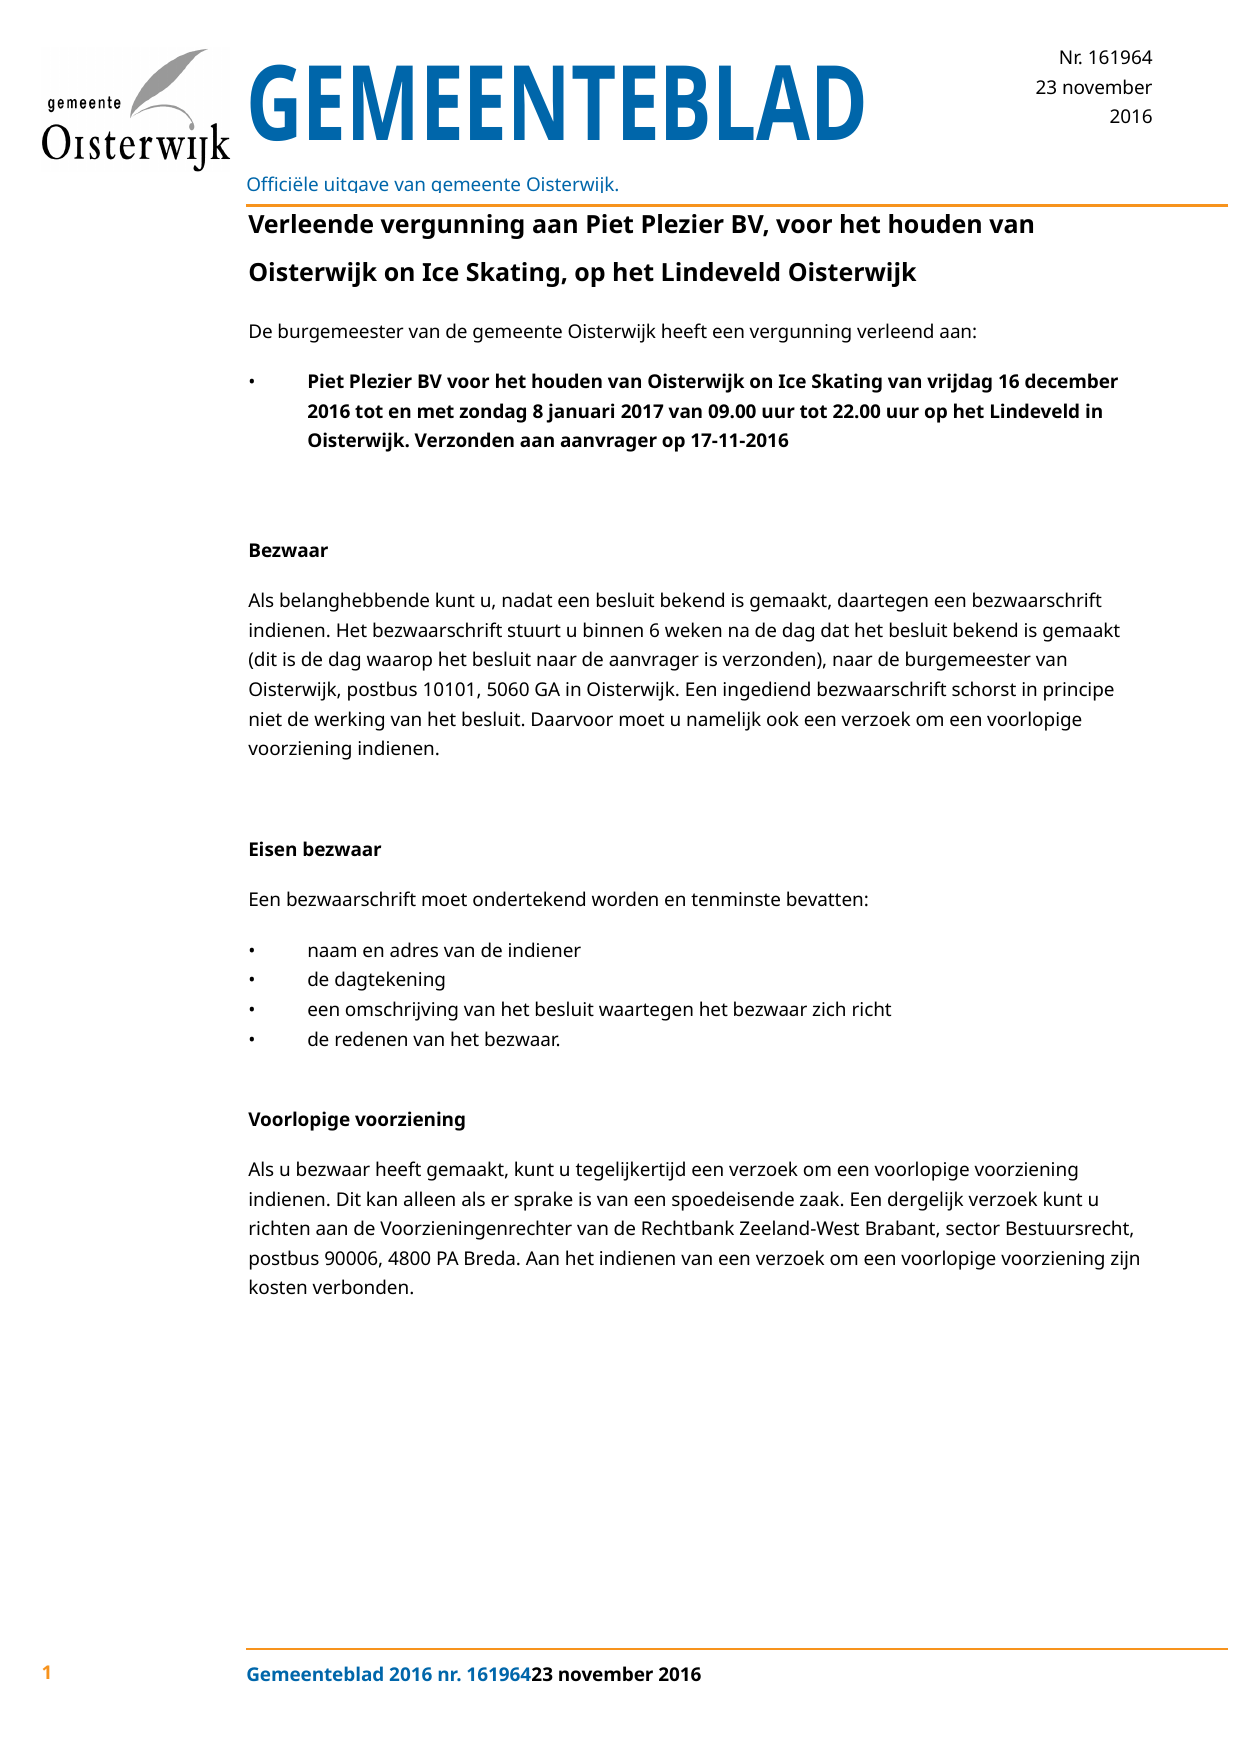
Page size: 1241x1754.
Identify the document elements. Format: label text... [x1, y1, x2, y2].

list de dagtekening [248, 967, 1152, 992]
picture [41, 47, 231, 172]
text Als belanghebbende kunt u, nadat een besluit bekend is gemaakt, daartegen een bezwaarschrift indienen. Het bezwaarschrift stuurt u binnen 6 weken na de dag dat het besluit bekend is gemaakt (dit is de dag waarop het besluit naar de aanvrager is verzonden), naar de burgemeester van Oisterwijk, postbus 10101, 5060 GA in Oisterwijk. Een ingediend bezwaarschrift schorst in principe niet de werking van het besluit. Daarvoor moet u namelijk ook een verzoek om een voorlopige voorziening indienen. [248, 587, 1152, 761]
text Bezwaar [248, 537, 1152, 563]
text Als u bezwaar heeft gemaakt, kunt u tegelijkertijd een verzoek om een voorlopige voorziening indienen. Dit kan alleen als er sprake is van een spoedeisende zaak. Een dergelijk verzoek kunt u richten aan de Voorzieningenrechter van de Rechtbank Zeeland-West Brabant, sector Bestuursrecht, postbus 90006, 4800 PA Breda. Aan het indienen van een verzoek om een voorlopige voorziening zijn kosten verbonden. [248, 1156, 1152, 1300]
text Eisen bezwaar [248, 836, 1152, 862]
list een omschrijving van het besluit waartegen het bezwaar zich richt [248, 996, 1152, 1022]
text Verleende vergunning aan Piet Plezier BV, voor het houden van Oisterwijk on Ice Skating, op het Lindeveld Oisterwijk [248, 207, 1152, 288]
list Piet Plezier BV voor het houden van Oisterwijk on Ice Skating van vrijdag 16 december 2016 tot en met zondag 8 januari 2017 van 09.00 uur tot 22.00 uur op het Lindeveld in Oisterwijk. Verzonden aan aanvrager op 17-11-2016 [248, 368, 1152, 453]
text Voorlopige voorziening [248, 1106, 1152, 1132]
text De burgemeester van de gemeente Oisterwijk heeft een vergunning verleend aan: [248, 318, 1152, 344]
list de redenen van het bezwaar. [248, 1026, 1152, 1052]
list naam en adres van de indiener [248, 937, 1152, 963]
text Een bezwaarschrift moet ondertekend worden en tenminste bevatten: [248, 887, 1152, 912]
